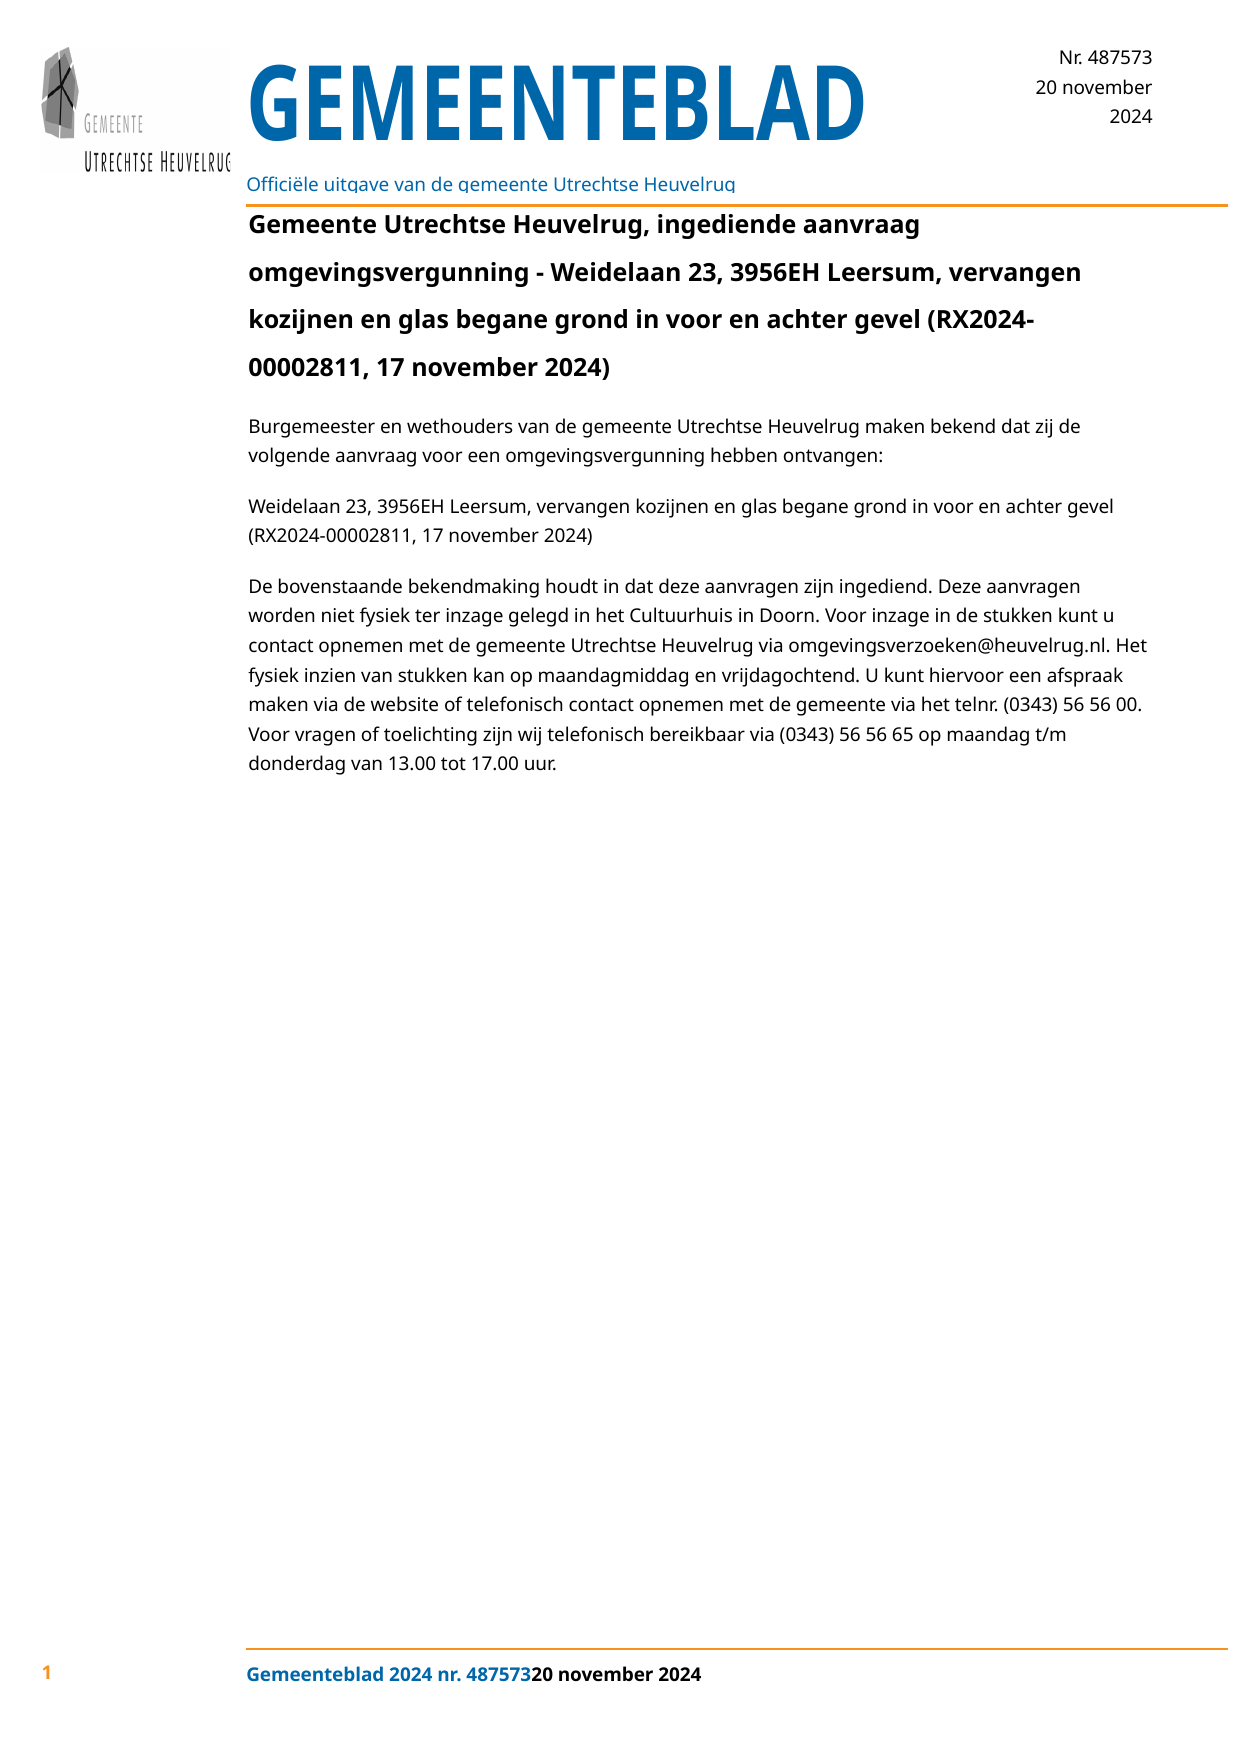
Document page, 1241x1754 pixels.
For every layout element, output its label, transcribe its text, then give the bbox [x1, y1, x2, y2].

text Gemeente Utrechtse Heuvelrug, ingediende aanvraag omgevingsvergunning - Weidelaan 23, 3956EH Leersum, vervangen kozijnen en glas begane grond in voor en achter gevel (RX2024-00002811, 17 november 2024) [248, 207, 1152, 384]
text De bovenstaande bekendmaking houdt in dat deze aanvragen zijn ingediend. Deze aanvragen worden niet fysiek ter inzage gelegd in het Cultuurhuis in Doorn. Voor inzage in de stukken kunt u contact opnemen met de gemeente Utrechtse Heuvelrug via omgevingsverzoeken@heuvelrug.nl. Het fysiek inzien van stukken kan op maandagmiddag en vrijdagochtend. U kunt hiervoor een afspraak maken via de website of telefonisch contact opnemen met de gemeente via het telnr. (0343) 56 56 00. Voor vragen of toelichting zijn wij telefonisch bereikbaar via (0343) 56 56 65 op maandag t/m donderdag van 13.00 tot 17.00 uur. [248, 573, 1152, 776]
text Burgemeester en wethouders van de gemeente Utrechtse Heuvelrug maken bekend dat zij de volgende aanvraag voor een omgevingsvergunning hebben ontvangen: [248, 413, 1152, 468]
picture [41, 47, 231, 172]
text Weidelaan 23, 3956EH Leersum, vervangen kozijnen en glas begane grond in voor en achter gevel (RX2024-00002811, 17 november 2024) [248, 493, 1152, 548]
